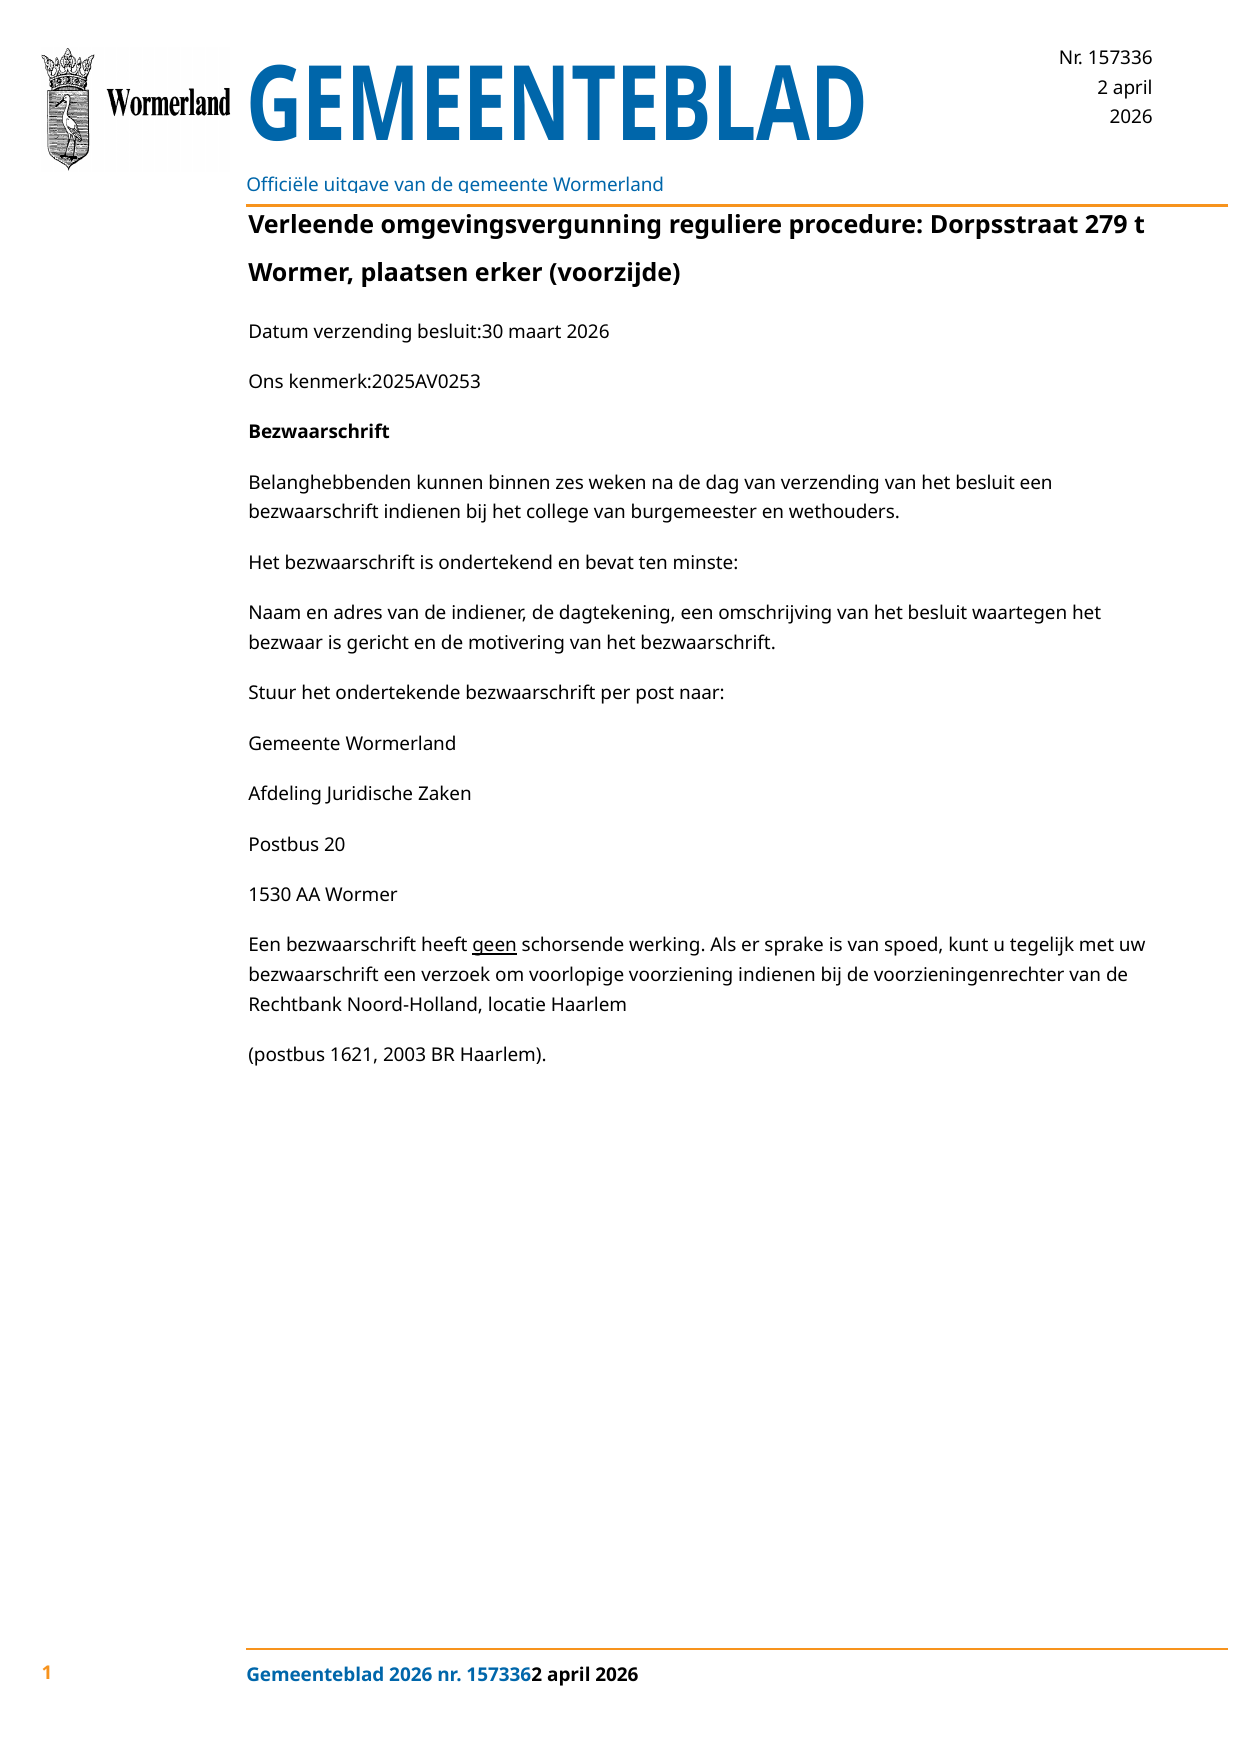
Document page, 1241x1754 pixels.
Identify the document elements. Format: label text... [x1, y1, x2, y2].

text Datum verzending besluit:30 maart 2026 [248, 318, 1152, 344]
text (postbus 1621, 2003 BR Haarlem). [248, 1041, 1152, 1067]
text Verleende omgevingsvergunning reguliere procedure: Dorpsstraat 279 t Wormer, plaatsen erker (voorzijde) [248, 207, 1152, 288]
text 1530 AA Wormer [248, 881, 1152, 907]
picture [41, 47, 231, 172]
text Gemeente Wormerland [248, 730, 1152, 756]
text Het bezwaarschrift is ondertekend en bevat ten minste: [248, 549, 1152, 575]
text Ons kenmerk:2025AV0253 [248, 368, 1152, 394]
text Stuur het ondertekende bezwaarschrift per post naar: [248, 679, 1152, 705]
text Afdeling Juridische Zaken [248, 780, 1152, 806]
text Naam en adres van de indiener, de dagtekening, een omschrijving van het besluit waartegen het bezwaar is gericht en de motivering van het bezwaarschrift. [248, 599, 1152, 655]
text Belanghebbenden kunnen binnen zes weken na de dag van verzending van het besluit een bezwaarschrift indienen bij het college van burgemeester en wethouders. [248, 469, 1152, 524]
text Postbus 20 [248, 831, 1152, 857]
text Een bezwaarschrift heeft geen schorsende werking. Als er sprake is van spoed, kunt u tegelijk met uw bezwaarschrift een verzoek om voorlopige voorziening indienen bij de voorzieningenrechter van de Rechtbank Noord-Holland, locatie Haarlem [248, 932, 1152, 1017]
text Bezwaarschrift [248, 419, 1152, 444]
